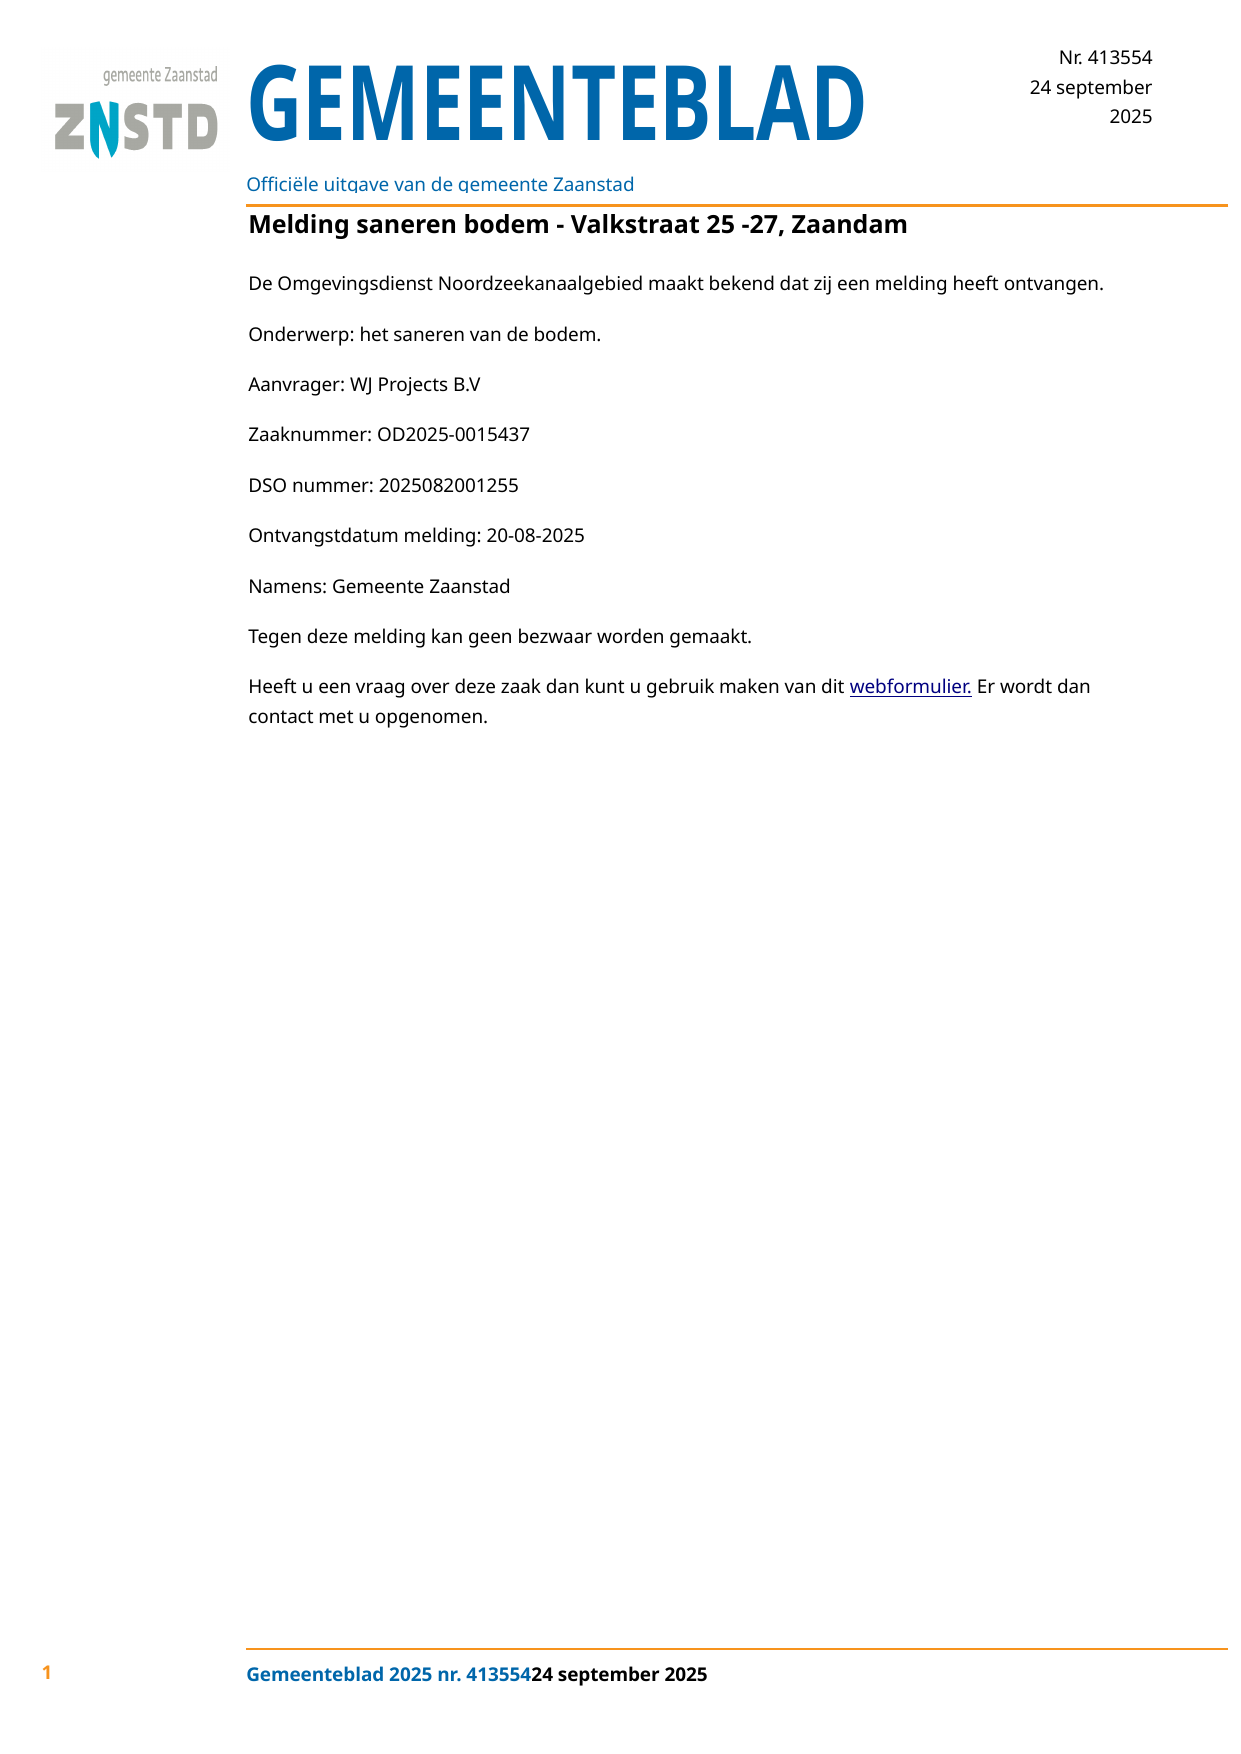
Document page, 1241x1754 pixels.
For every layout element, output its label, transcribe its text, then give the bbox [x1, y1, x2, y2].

text Tegen deze melding kan geen bezwaar worden gemaakt. [248, 623, 1152, 649]
text Melding saneren bodem - Valkstraat 25 -27, Zaandam [248, 207, 1152, 241]
text Aanvrager: WJ Projects B.V [248, 371, 1152, 397]
text Zaaknummer: OD2025-0015437 [248, 422, 1152, 447]
text Namens: Gemeente Zaanstad [248, 573, 1152, 598]
text Ontvangstdatum melding: 20-08-2025 [248, 522, 1152, 548]
picture [41, 47, 231, 172]
text DSO nummer: 2025082001255 [248, 472, 1152, 498]
text Heeft u een vraag over deze zaak dan kunt u gebruik maken van dit webformulier. Er wordt dan contact met u opgenomen. [248, 674, 1152, 729]
text Onderwerp: het saneren van de bodem. [248, 321, 1152, 346]
text De Omgevingsdienst Noordzeekanaalgebied maakt bekend dat zij een melding heeft ontvangen. [248, 270, 1152, 296]
